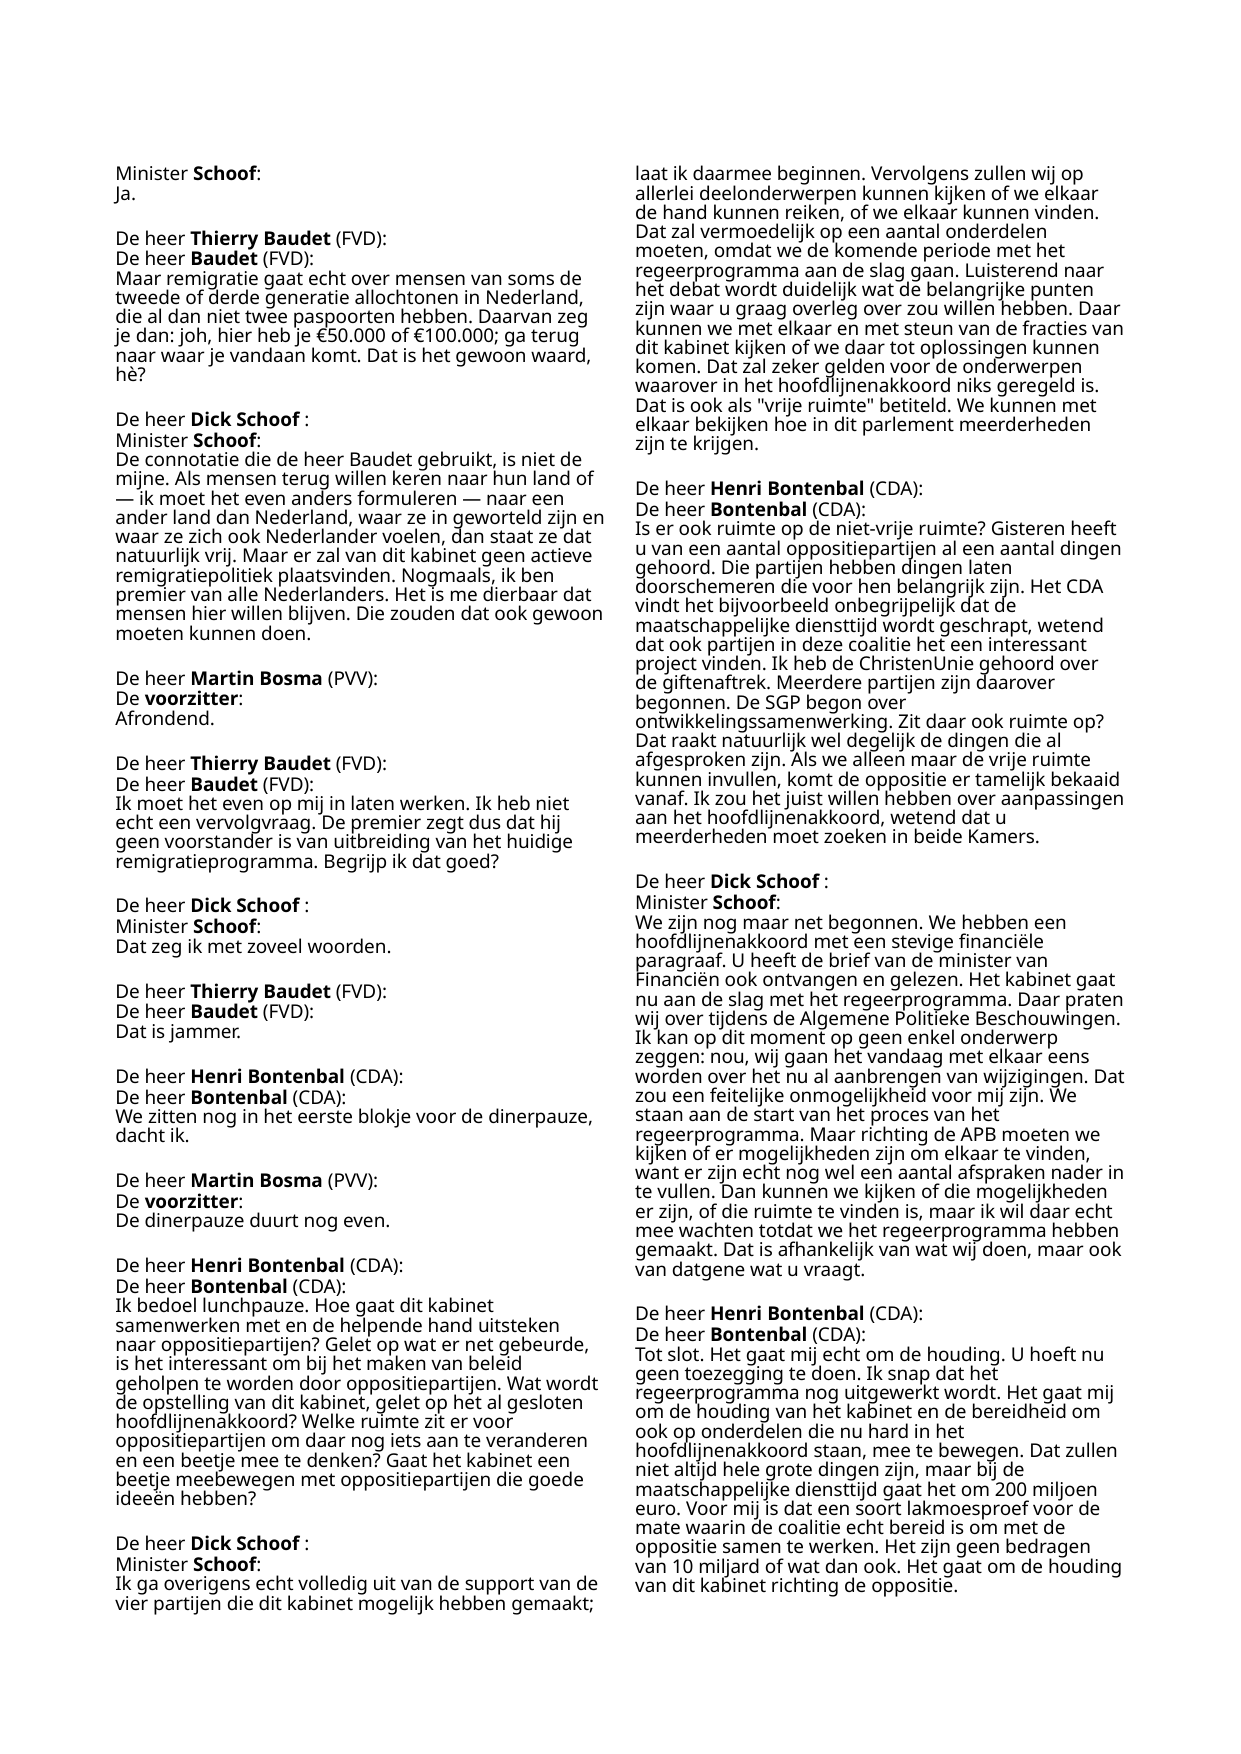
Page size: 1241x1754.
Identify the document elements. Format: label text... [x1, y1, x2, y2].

text Minister Schoof: [115, 918, 605, 938]
text Maar remigratie gaat echt over mensen van soms de tweede of derde generatie allochtonen in Nederland, die al dan niet twee paspoorten hebben. Daarvan zeg je dan: joh, hier heb je €50.000 of €100.000; ga terug naar waar je vandaan komt. Dat is het gewoon waard, hè? [115, 270, 605, 385]
text Dat zeg ik met zoveel woorden. [115, 938, 605, 957]
text Ik ga overigens echt volledig uit van de support van de vier partijen die dit kabinet mogelijk hebben gemaakt; [115, 1575, 605, 1614]
text Ja. [115, 184, 605, 204]
text De heer Martin Bosma (PVV): [115, 665, 605, 690]
text De heer Henri Bontenbal (CDA): [635, 1301, 1125, 1326]
text De heer Thierry Baudet (FVD): [115, 750, 605, 776]
text Minister Schoof: [115, 1556, 605, 1575]
text laat ik daarmee beginnen. Vervolgens zullen wij op allerlei deelonderwerpen kunnen kijken of we elkaar de hand kunnen reiken, of we elkaar kunnen vinden. Dat zal vermoedelijk op een aantal onderdelen moeten, omdat we de komende periode met het regeerprogramma aan de slag gaan. Luisterend naar het debat wordt duidelijk wat de belangrijke punten zijn waar u graag overleg over zou willen hebben. Daar kunnen we met elkaar en met steun van de fracties van dit kabinet kijken of we daar tot oplossingen kunnen komen. Dat zal zeker gelden voor de onderwerpen waarover in het hoofdlijnenakkoord niks geregeld is. Dat is ook als "vrije ruimte" betiteld. We kunnen met elkaar bekijken hoe in dit parlement meerderheden zijn te krijgen. [635, 165, 1125, 454]
text De heer Bontenbal (CDA): [115, 1278, 605, 1297]
text De dinerpauze duurt nog even. [115, 1212, 605, 1232]
text Dat is jammer. [115, 1023, 605, 1042]
text Ik moet het even op mij in laten werken. Ik heb niet echt een vervolgvraag. De premier zegt dus dat hij geen voorstander is van uitbreiding van het huidige remigratieprogramma. Begrijp ik dat goed? [115, 795, 605, 872]
text De heer Baudet (FVD): [115, 250, 605, 270]
text De voorzitter: [115, 1193, 605, 1212]
text Is er ook ruimte op de niet-vrije ruimte? Gisteren heeft u van een aantal oppositiepartijen al een aantal dingen gehoord. Die partijen hebben dingen laten doorschemeren die voor hen belangrijk zijn. Het CDA vindt het bijvoorbeeld onbegrijpelijk dat de maatschappelijke diensttijd wordt geschrapt, wetend dat ook partijen in deze coalitie het een interessant project vinden. Ik heb de ChristenUnie gehoord over de giftenaftrek. Meerdere partijen zijn daarover begonnen. De SGP begon over ontwikkelingssamenwerking. Zit daar ook ruimte op? Dat raakt natuurlijk wel degelijk de dingen die al afgesproken zijn. Als we alleen maar de vrije ruimte kunnen invullen, komt de oppositie er tamelijk bekaaid vanaf. Ik zou het juist willen hebben over aanpassingen aan het hoofdlijnenakkoord, wetend dat u meerderheden moet zoeken in beide Kamers. [635, 520, 1125, 848]
text De heer Henri Bontenbal (CDA): [115, 1063, 605, 1089]
text De heer Baudet (FVD): [115, 1003, 605, 1023]
text De heer Martin Bosma (PVV): [115, 1167, 605, 1193]
text De heer Baudet (FVD): [115, 776, 605, 795]
text Minister Schoof: [635, 894, 1125, 914]
text De heer Dick Schoof : [115, 406, 605, 432]
text De heer Bontenbal (CDA): [115, 1089, 605, 1108]
text De heer Bontenbal (CDA): [635, 501, 1125, 520]
text De heer Dick Schoof : [115, 893, 605, 918]
text We zitten nog in het eerste blokje voor de dinerpauze, dacht ik. [115, 1108, 605, 1146]
text De connotatie die de heer Baudet gebruikt, is niet de mijne. Als mensen terug willen keren naar hun land of — ik moet het even anders formuleren — naar een ander land dan Nederland, waar ze in geworteld zijn en waar ze zich ook Nederlander voelen, dan staat ze dat natuurlijk vrij. Maar er zal van dit kabinet geen actieve remigratiepolitiek plaatsvinden. Nogmaals, ik ben premier van alle Nederlanders. Het is me dierbaar dat mensen hier willen blijven. Die zouden dat ook gewoon moeten kunnen doen. [115, 451, 605, 644]
text Afrondend. [115, 710, 605, 729]
text Tot slot. Het gaat mij echt om de houding. U hoeft nu geen toezegging te doen. Ik snap dat het regeerprogramma nog uitgewerkt wordt. Het gaat mij om de houding van het kabinet en de bereidheid om ook op onderdelen die nu hard in het hoofdlijnenakkoord staan, mee te bewegen. Dat zullen niet altijd hele grote dingen zijn, maar bij de maatschappelijke diensttijd gaat het om 200 miljoen euro. Voor mij is dat een soort lakmoesproef voor de mate waarin de coalitie echt bereid is om met de oppositie samen te werken. Het zijn geen bedragen van 10 miljard of wat dan ook. Het gaat om de houding van dit kabinet richting de oppositie. [635, 1346, 1125, 1596]
text De voorzitter: [115, 690, 605, 710]
text Minister Schoof: [115, 432, 605, 451]
text We zijn nog maar net begonnen. We hebben een hoofdlijnenakkoord met een stevige financiële paragraaf. U heeft de brief van de minister van Financiën ook ontvangen en gelezen. Het kabinet gaat nu aan de slag met het regeerprogramma. Daar praten wij over tijdens de Algemene Politieke Beschouwingen. Ik kan op dit moment op geen enkel onderwerp zeggen: nou, wij gaan het vandaag met elkaar eens worden over het nu al aanbrengen van wijzigingen. Dat zou een feitelijke onmogelijkheid voor mij zijn. We staan aan de start van het proces van het regeerprogramma. Maar richting de APB moeten we kijken of er mogelijkheden zijn om elkaar te vinden, want er zijn echt nog wel een aantal afspraken nader in te vullen. Dan kunnen we kijken of die mogelijkheden er zijn, of die ruimte te vinden is, maar ik wil daar echt mee wachten totdat we het regeerprogramma hebben gemaakt. Dat is afhankelijk van wat wij doen, maar ook van datgene wat u vraagt. [635, 914, 1125, 1280]
text De heer Dick Schoof : [635, 869, 1125, 894]
text De heer Henri Bontenbal (CDA): [115, 1252, 605, 1278]
text De heer Thierry Baudet (FVD): [115, 978, 605, 1003]
text Minister Schoof: [115, 165, 605, 184]
text Ik bedoel lunchpauze. Hoe gaat dit kabinet samenwerken met en de helpende hand uitsteken naar oppositiepartijen? Gelet op wat er net gebeurde, is het interessant om bij het maken van beleid geholpen te worden door oppositiepartijen. Wat wordt de opstelling van dit kabinet, gelet op het al gesloten hoofdlijnenakkoord? Welke ruimte zit er voor oppositiepartijen om daar nog iets aan te veranderen en een beetje mee te denken? Gaat het kabinet een beetje meebewegen met oppositiepartijen die goede ideeën hebben? [115, 1297, 605, 1509]
text De heer Bontenbal (CDA): [635, 1326, 1125, 1346]
text De heer Thierry Baudet (FVD): [115, 225, 605, 250]
text De heer Dick Schoof : [115, 1530, 605, 1556]
text De heer Henri Bontenbal (CDA): [635, 475, 1125, 501]
